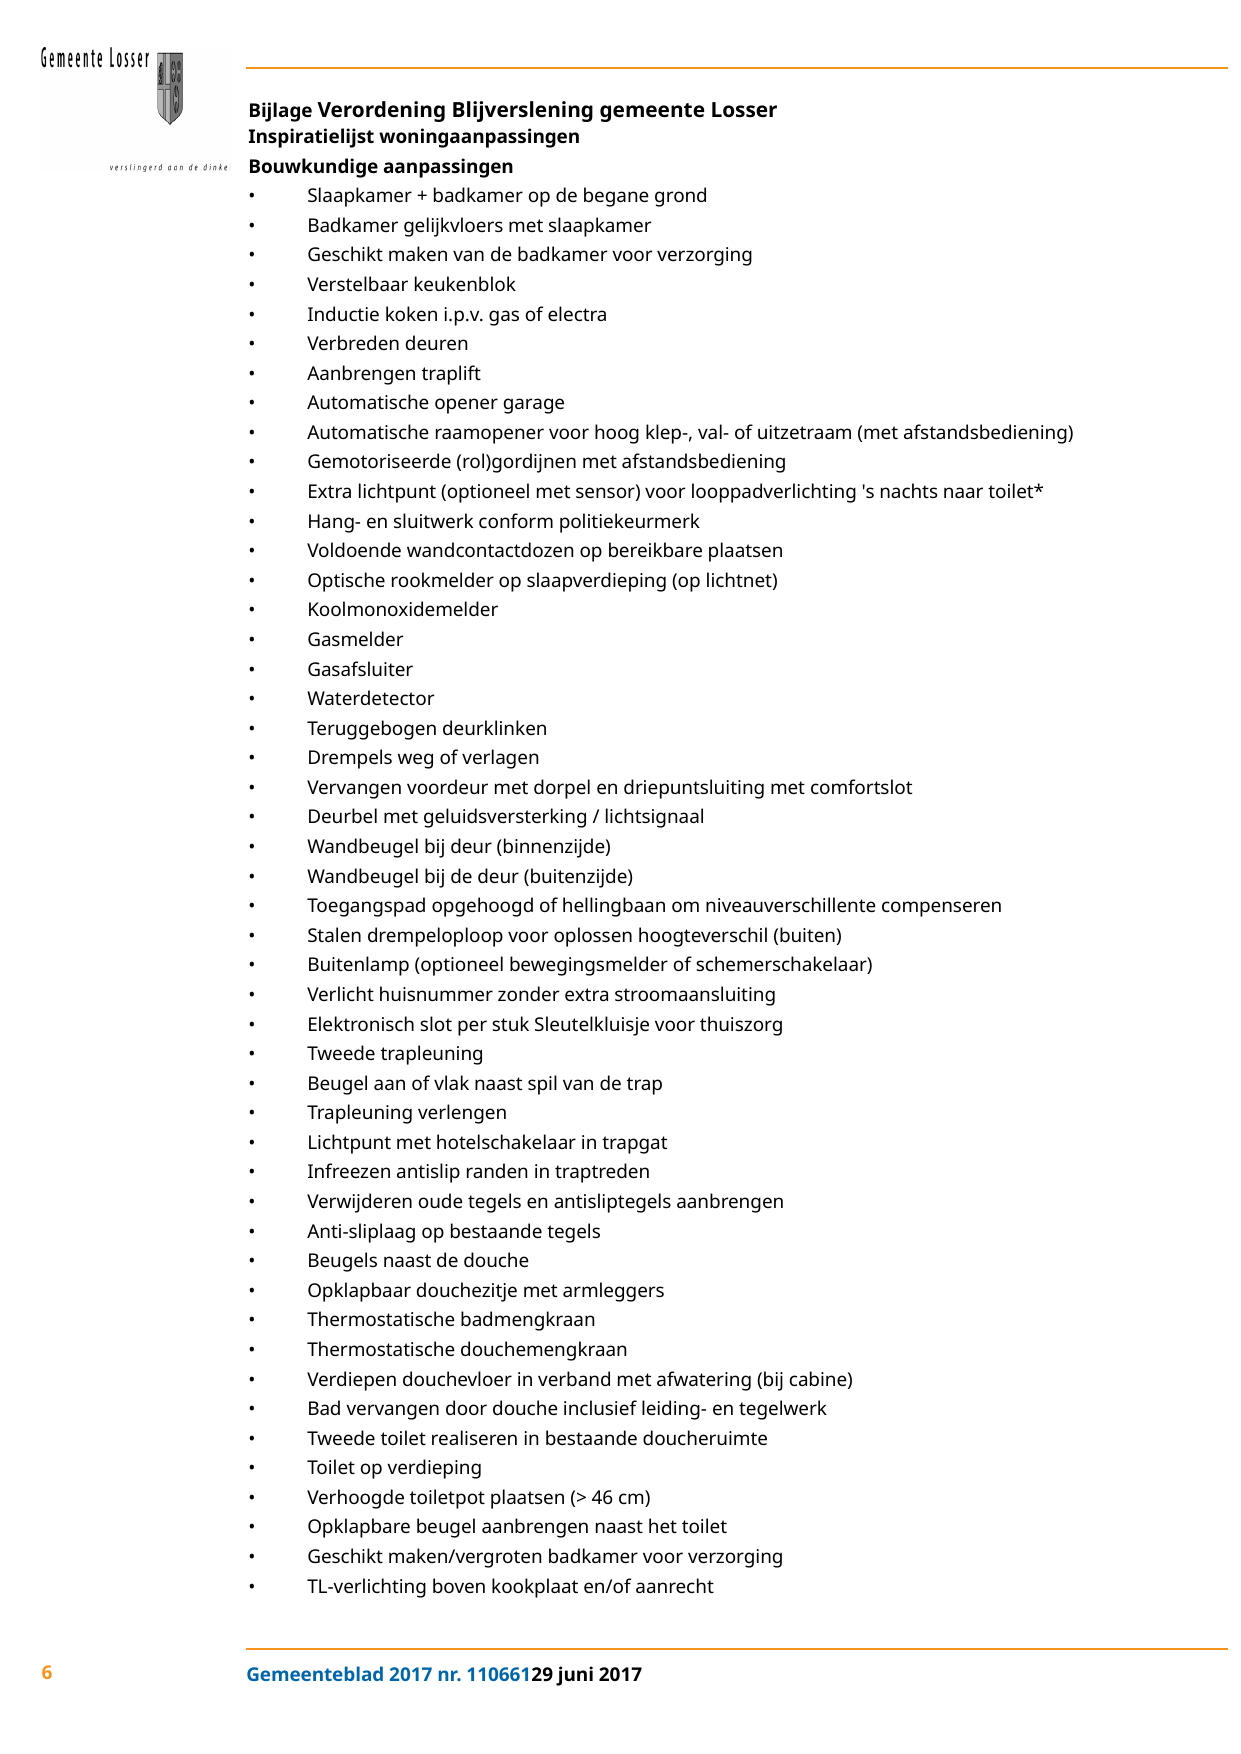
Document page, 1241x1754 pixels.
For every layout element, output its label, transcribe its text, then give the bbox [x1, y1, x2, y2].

picture [41, 47, 231, 172]
list Thermostatische douchemengkraan [248, 1336, 1152, 1362]
list TL-verlichting boven kookplaat en/of aanrecht [248, 1573, 1152, 1599]
list Toilet op verdieping [248, 1454, 1152, 1480]
text Bouwkundige aanpassingen [248, 153, 1152, 179]
list Wandbeugel bij deur (binnenzijde) [248, 833, 1152, 859]
list Verhoogde toiletpot plaatsen (> 46 cm) [248, 1484, 1152, 1510]
list Elektronisch slot per stuk Sleutelkluisje voor thuiszorg [248, 1011, 1152, 1037]
list Verwijderen oude tegels en antisliptegels aanbrengen [248, 1188, 1152, 1214]
list Vervangen voordeur met dorpel en driepuntsluiting met comfortslot [248, 774, 1152, 800]
list Hang- en sluitwerk conform politiekeurmerk [248, 508, 1152, 534]
list Opklapbaar douchezitje met armleggers [248, 1277, 1152, 1303]
list Gasafsluiter [248, 656, 1152, 682]
list Verlicht huisnummer zonder extra stroomaansluiting [248, 981, 1152, 1007]
list Drempels weg of verlagen [248, 744, 1152, 770]
list Inductie koken i.p.v. gas of electra [248, 301, 1152, 327]
list Wandbeugel bij de deur (buitenzijde) [248, 863, 1152, 889]
list Lichtpunt met hotelschakelaar in trapgat [248, 1129, 1152, 1155]
list Aanbrengen traplift [248, 360, 1152, 386]
list Slaapkamer + badkamer op de begane grond [248, 182, 1152, 208]
list Optische rookmelder op slaapverdieping (op lichtnet) [248, 567, 1152, 593]
list Geschikt maken/vergroten badkamer voor verzorging [248, 1543, 1152, 1569]
list Toegangspad opgehoogd of hellingbaan om niveauverschillente compenseren [248, 892, 1152, 918]
list Teruggebogen deurklinken [248, 715, 1152, 741]
list Trapleuning verlengen [248, 1099, 1152, 1125]
list Tweede toilet realiseren in bestaande doucheruimte [248, 1425, 1152, 1451]
list Geschikt maken van de badkamer voor verzorging [248, 242, 1152, 267]
list Waterdetector [248, 685, 1152, 711]
list Badkamer gelijkvloers met slaapkamer [248, 212, 1152, 238]
list Deurbel met geluidsversterking / lichtsignaal [248, 804, 1152, 829]
list Opklapbare beugel aanbrengen naast het toilet [248, 1514, 1152, 1539]
list Automatische opener garage [248, 389, 1152, 415]
list Tweede trapleuning [248, 1040, 1152, 1066]
list Buitenlamp (optioneel bewegingsmelder of schemerschakelaar) [248, 952, 1152, 977]
list Beugel aan of vlak naast spil van de trap [248, 1070, 1152, 1096]
text Bijlage Verordening Blijverslening gemeente Losser [248, 95, 1152, 123]
list Stalen drempeloploop voor oplossen hoogteverschil (buiten) [248, 922, 1152, 948]
list Koolmonoxidemelder [248, 597, 1152, 622]
list Bad vervangen door douche inclusief leiding- en tegelwerk [248, 1395, 1152, 1421]
list Voldoende wandcontactdozen op bereikbare plaatsen [248, 537, 1152, 563]
list Thermostatische badmengkraan [248, 1307, 1152, 1332]
list Extra lichtpunt (optioneel met sensor) voor looppadverlichting 's nachts naar toilet* [248, 478, 1152, 504]
list Gemotoriseerde (rol)gordijnen met afstandsbediening [248, 449, 1152, 474]
list Verdiepen douchevloer in verband met afwatering (bij cabine) [248, 1366, 1152, 1392]
list Gasmelder [248, 626, 1152, 652]
text Inspiratielijst woningaanpassingen [248, 123, 1152, 149]
list Infreezen antislip randen in traptreden [248, 1159, 1152, 1184]
list Beugels naast de douche [248, 1247, 1152, 1273]
list Anti-sliplaag op bestaande tegels [248, 1218, 1152, 1244]
list Verbreden deuren [248, 330, 1152, 356]
list Verstelbaar keukenblok [248, 271, 1152, 297]
list Automatische raamopener voor hoog klep-, val- of uitzetraam (met afstandsbediening) [248, 419, 1152, 445]
